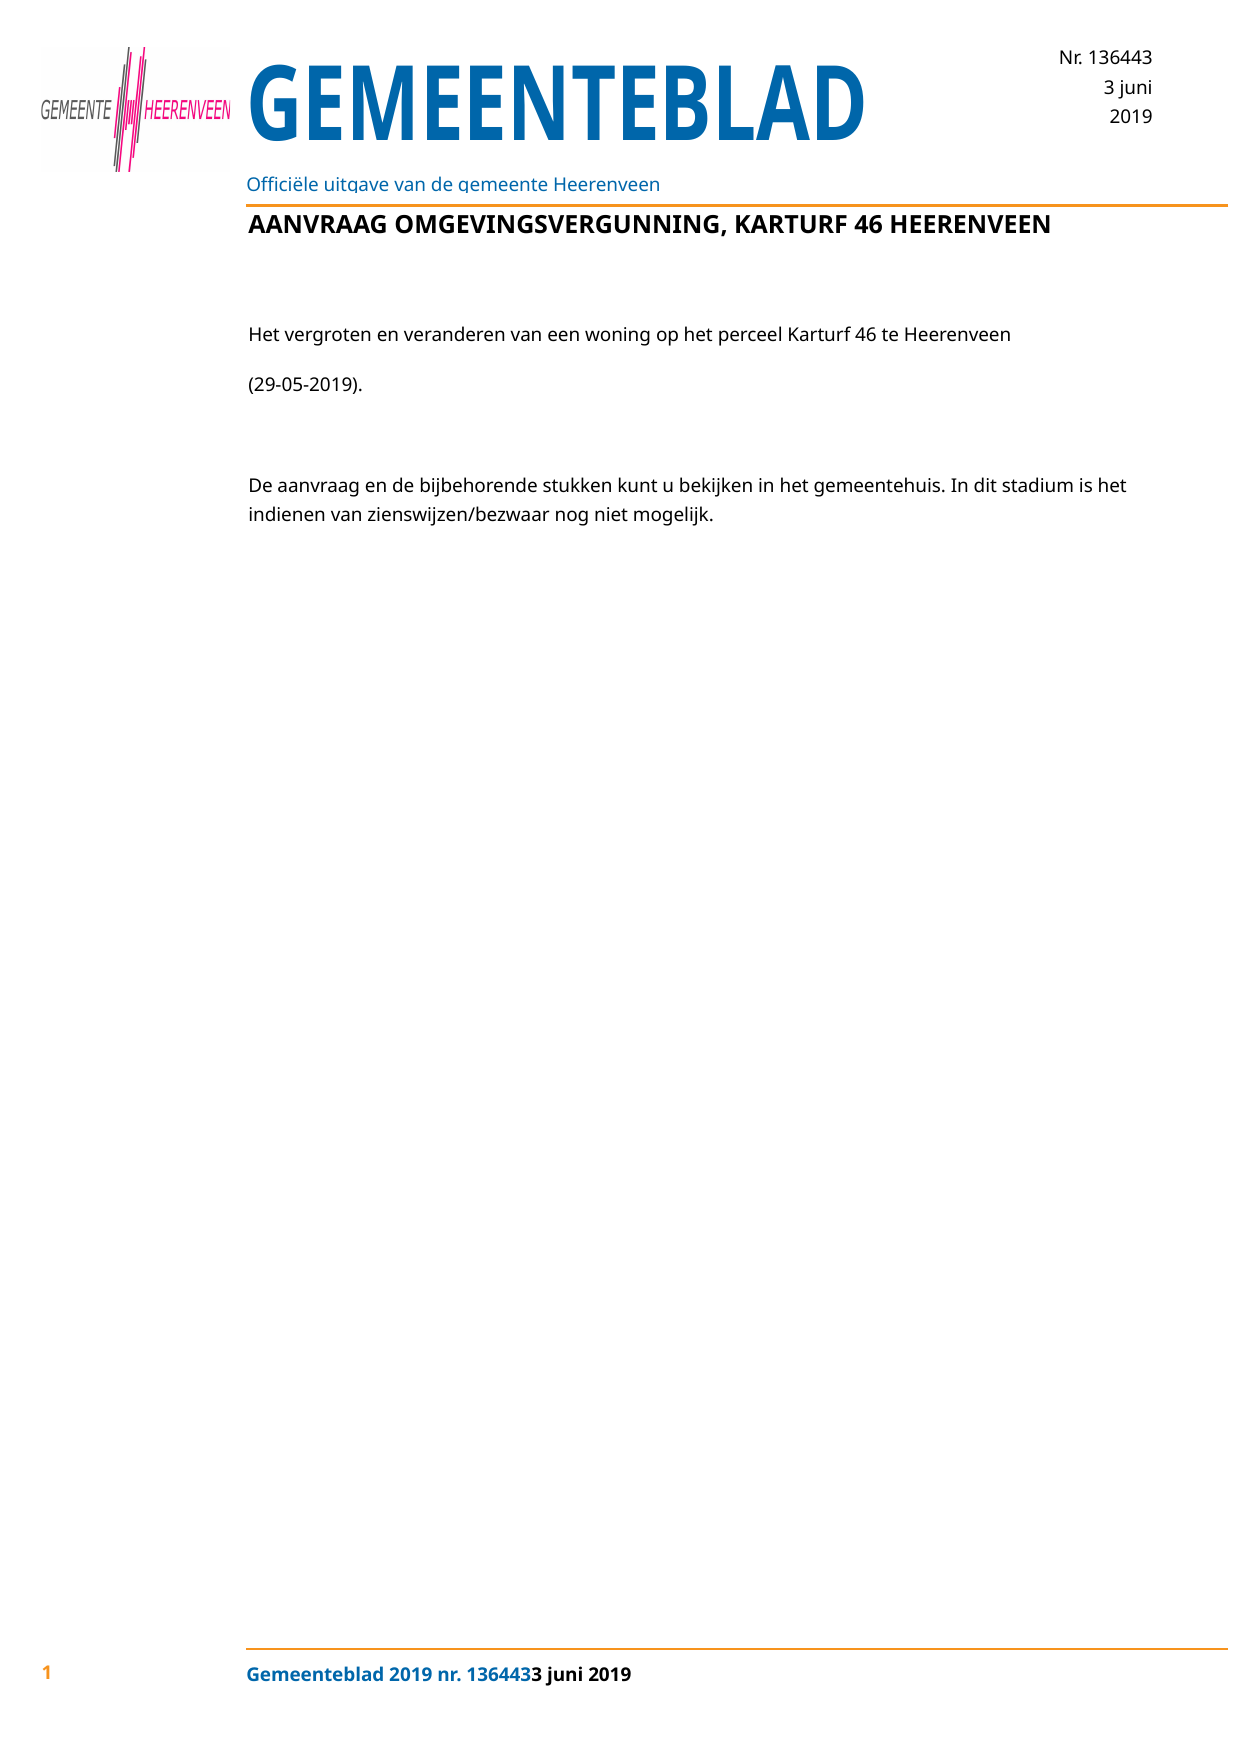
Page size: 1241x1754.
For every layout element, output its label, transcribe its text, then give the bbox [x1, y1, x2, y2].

text De aanvraag en de bijbehorende stukken kunt u bekijken in het gemeentehuis. In dit stadium is het indienen van zienswijzen/bezwaar nog niet mogelijk. [248, 472, 1152, 527]
text (29-05-2019). [248, 371, 1152, 397]
text AANVRAAG OMGEVINGSVERGUNNING, KARTURF 46 HEERENVEEN [248, 207, 1152, 241]
text Het vergroten en veranderen van een woning op het perceel Karturf 46 te Heerenveen [248, 321, 1152, 346]
picture [41, 47, 231, 172]
